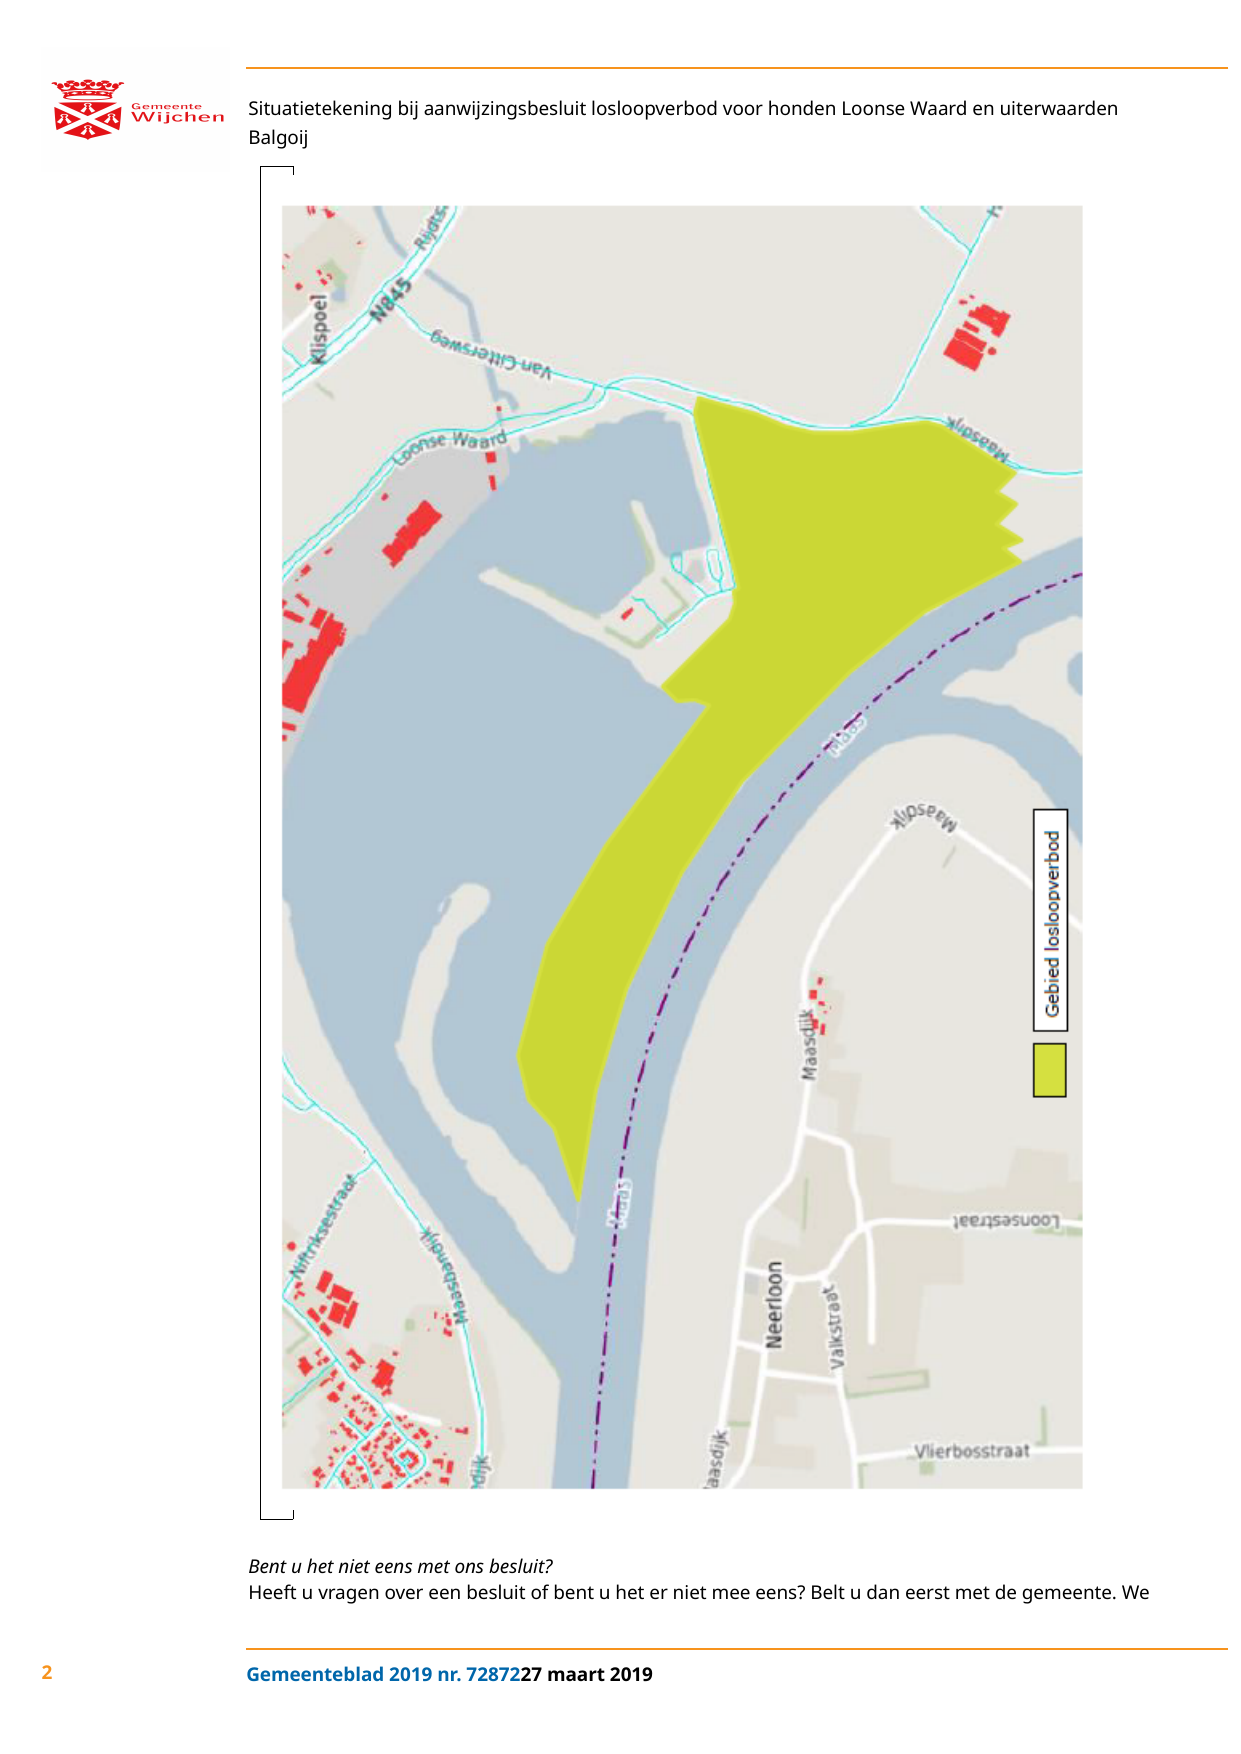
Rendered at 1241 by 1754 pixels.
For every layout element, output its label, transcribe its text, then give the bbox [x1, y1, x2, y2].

picture [41, 47, 231, 172]
text Situatietekening bij aanwijzingsbesluit losloopverbod voor honden Loonse Waard en uiterwaarden Balgoij [248, 95, 1152, 150]
text Bent u het niet eens met ons besluit? [248, 1553, 1152, 1579]
text Heeft u vragen over een besluit of bent u het er niet mee eens? Belt u dan eerst met de gemeente. We [248, 1579, 1152, 1605]
picture [268, 175, 1155, 1510]
